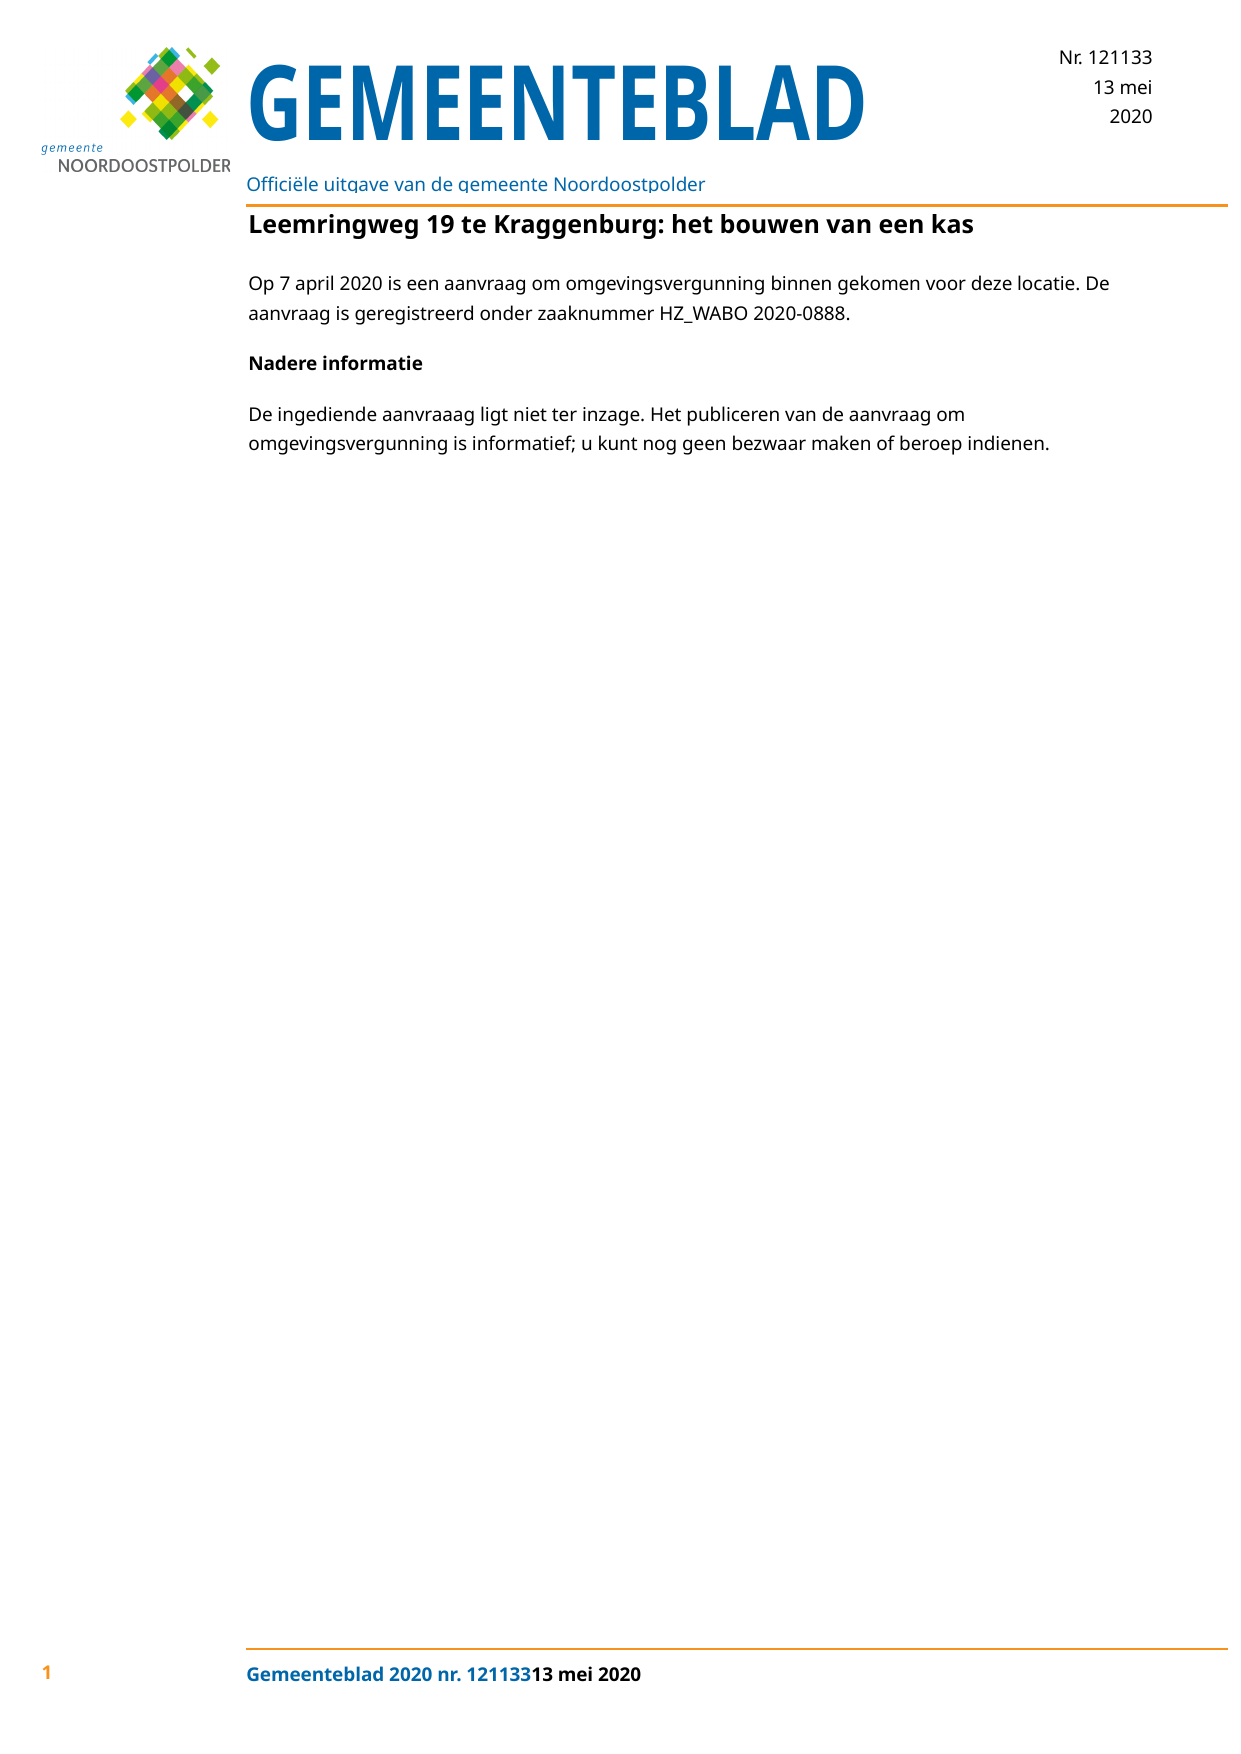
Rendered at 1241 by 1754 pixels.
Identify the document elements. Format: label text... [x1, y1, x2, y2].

text Leemringweg 19 te Kraggenburg: het bouwen van een kas [248, 207, 1152, 241]
text Nadere informatie [248, 350, 1152, 376]
picture [41, 47, 231, 172]
text Op 7 april 2020 is een aanvraag om omgevingsvergunning binnen gekomen voor deze locatie. De aanvraag is geregistreerd onder zaaknummer HZ_WABO 2020-0888. [248, 270, 1152, 326]
text De ingediende aanvraaag ligt niet ter inzage. Het publiceren van de aanvraag om omgevingsvergunning is informatief; u kunt nog geen bezwaar maken of beroep indienen. [248, 401, 1152, 456]
